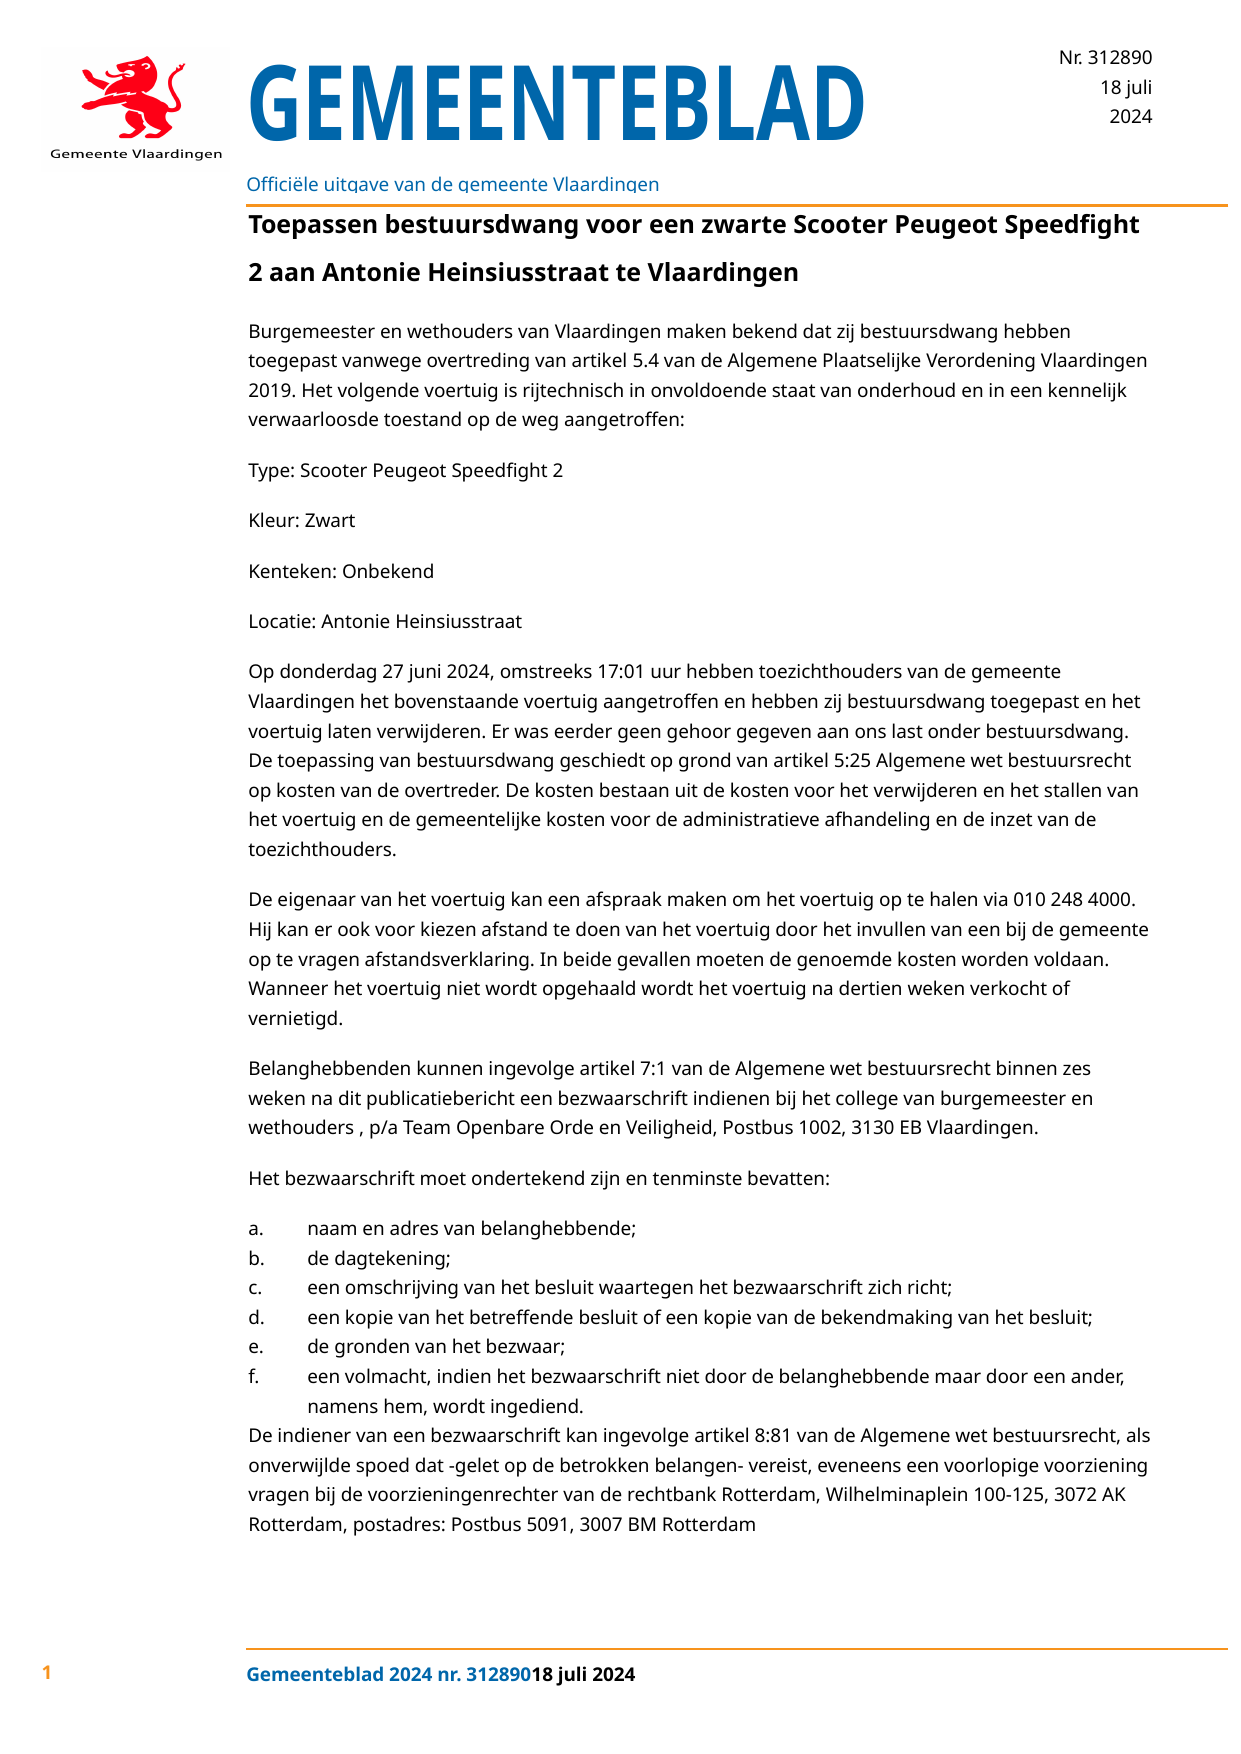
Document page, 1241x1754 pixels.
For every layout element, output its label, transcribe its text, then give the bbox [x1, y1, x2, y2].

text Locatie: Antonie Heinsiusstraat [248, 608, 1152, 634]
text Op donderdag 27 juni 2024, omstreeks 17:01 uur hebben toezichthouders van de gemeente Vlaardingen het bovenstaande voertuig aangetroffen en hebben zij bestuursdwang toegepast en het voertuig laten verwijderen. Er was eerder geen gehoor gegeven aan ons last onder bestuursdwang. De toepassing van bestuursdwang geschiedt op grond van artikel 5:25 Algemene wet bestuursrecht op kosten van de overtreder. De kosten bestaan uit de kosten voor het verwijderen en het stallen van het voertuig en de gemeentelijke kosten voor de administratieve afhandeling en de inzet van de toezichthouders. [248, 659, 1152, 862]
text De indiener van een bezwaarschrift kan ingevolge artikel 8:81 van de Algemene wet bestuursrecht, als onverwijlde spoed dat -gelet op de betrokken belangen- vereist, eveneens een voorlopige voorziening vragen bij de voorzieningenrechter van de rechtbank Rotterdam, Wilhelminaplein 100-125, 3072 AK Rotterdam, postadres: Postbus 5091, 3007 BM Rotterdam [248, 1422, 1152, 1537]
text Kleur: Zwart [248, 507, 1152, 533]
text Type: Scooter Peugeot Speedfight 2 [248, 457, 1152, 483]
text Het bezwaarschrift moet ondertekend zijn en tenminste bevatten: [248, 1165, 1152, 1191]
text Belanghebbenden kunnen ingevolge artikel 7:1 van de Algemene wet bestuursrecht binnen zes weken na dit publicatiebericht een bezwaarschrift indienen bij het college van burgemeester en wethouders , p/a Team Openbare Orde en Veiligheid, Postbus 1002, 3130 EB Vlaardingen. [248, 1055, 1152, 1140]
text De eigenaar van het voertuig kan een afspraak maken om het voertuig op te halen via 010 248 4000. Hij kan er ook voor kiezen afstand te doen van het voertuig door het invullen van een bij de gemeente op te vragen afstandsverklaring. In beide gevallen moeten de genoemde kosten worden voldaan. Wanneer het voertuig niet wordt opgehaald wordt het voertuig na dertien weken verkocht of vernietigd. [248, 887, 1152, 1031]
list een volmacht, indien het bezwaarschrift niet door de belanghebbende maar door een ander, namens hem, wordt ingediend. [248, 1363, 1152, 1419]
list de gronden van het bezwaar; [248, 1334, 1152, 1359]
text Burgemeester en wethouders van Vlaardingen maken bekend dat zij bestuursdwang hebben toegepast vanwege overtreding van artikel 5.4 van de Algemene Plaatselijke Verordening Vlaardingen 2019. Het volgende voertuig is rijtechnisch in onvoldoende staat van onderhoud en in een kennelijk verwaarloosde toestand op de weg aangetroffen: [248, 318, 1152, 432]
list een omschrijving van het besluit waartegen het bezwaarschrift zich richt; [248, 1274, 1152, 1300]
list naam en adres van belanghebbende; [248, 1215, 1152, 1241]
text Kenteken: Onbekend [248, 558, 1152, 584]
picture [41, 47, 231, 172]
text Toepassen bestuursdwang voor een zwarte Scooter Peugeot Speedfight 2 aan Antonie Heinsiusstraat te Vlaardingen [248, 207, 1152, 288]
list een kopie van het betreffende besluit of een kopie van de bekendmaking van het besluit; [248, 1304, 1152, 1330]
list de dagtekening; [248, 1245, 1152, 1271]
